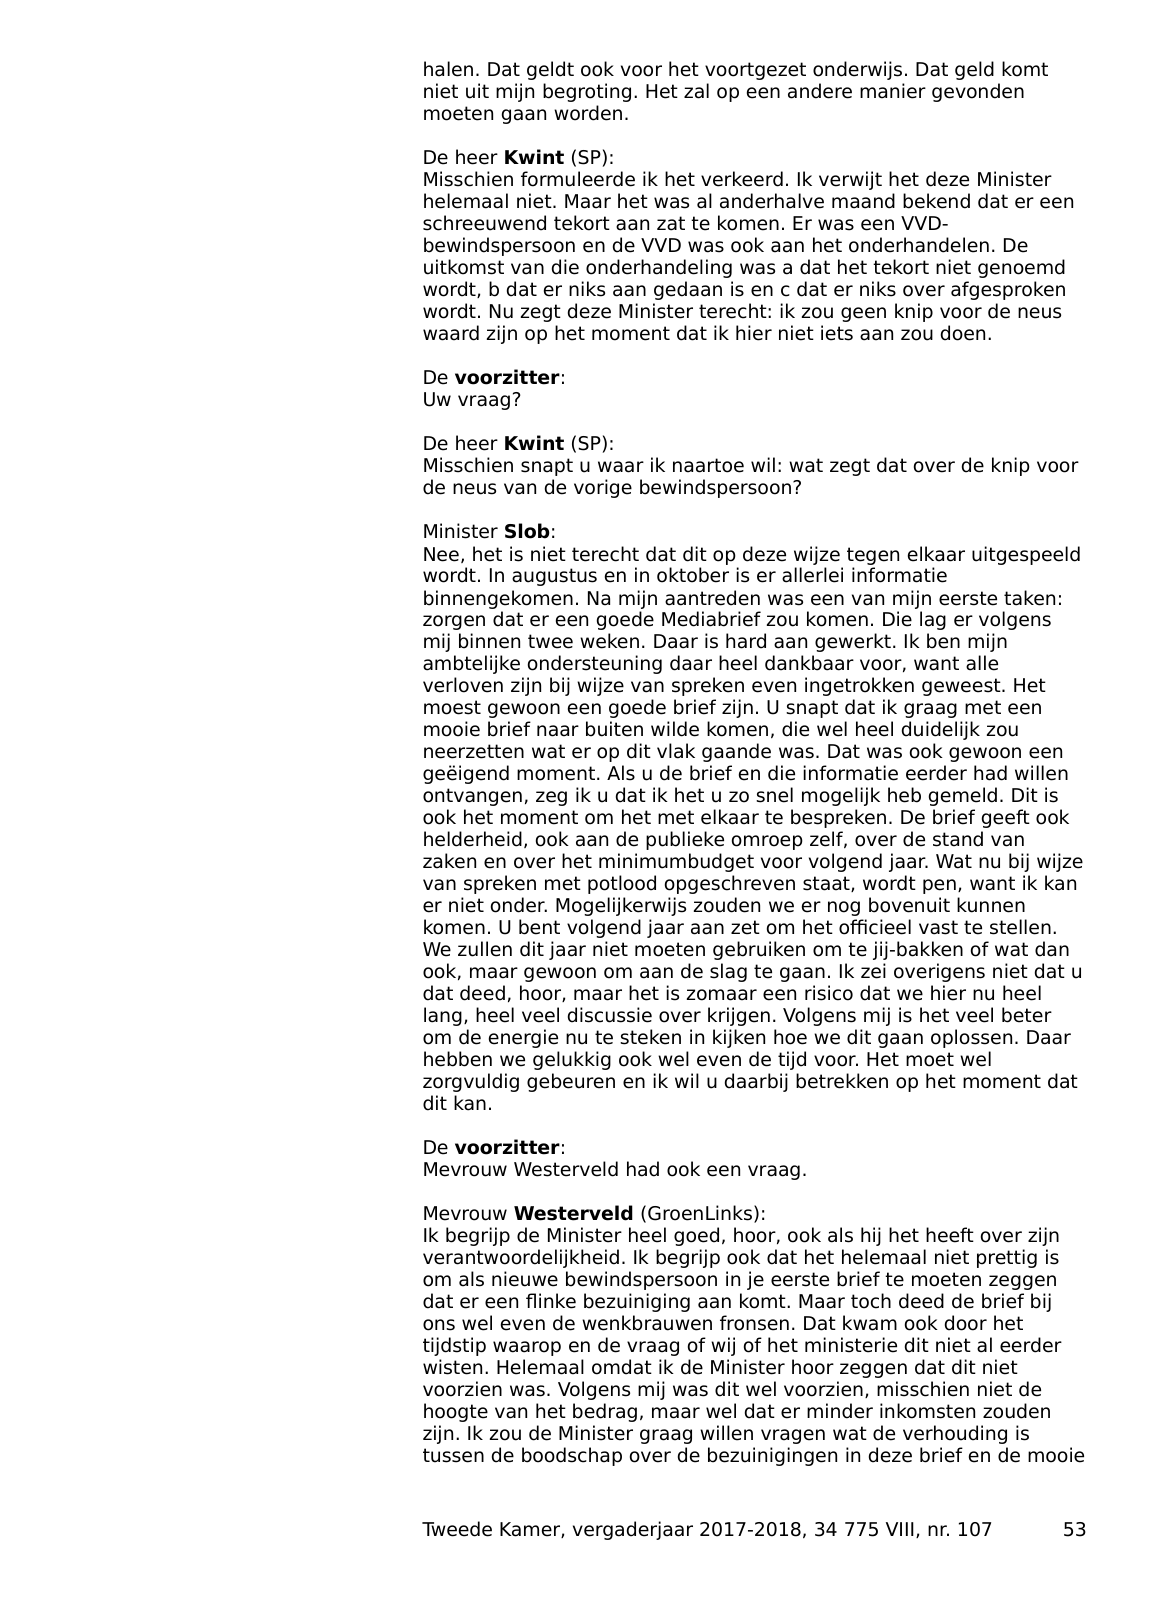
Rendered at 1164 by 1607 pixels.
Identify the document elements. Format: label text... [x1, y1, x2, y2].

text Ik begrijp de Minister heel goed, hoor, ook als hij het heeft over zijn verantwoordelijkheid. Ik begrijp ook dat het helemaal niet prettig is om als nieuwe bewindspersoon in je eerste brief te moeten zeggen dat er een flinke bezuiniging aan komt. Maar toch deed de brief bij ons wel even de wenkbrauwen fronsen. Dat kwam ook door het tijdstip waarop en de vraag of wij of het ministerie dit niet al eerder wisten. Helemaal omdat ik de Minister hoor zeggen dat dit niet voorzien was. Volgens mij was dit wel voorzien, misschien niet de hoogte van het bedrag, maar wel dat er minder inkomsten zouden zijn. Ik zou de Minister graag willen vragen wat de verhouding is tussen de boodschap over de bezuinigingen in deze brief en de mooie [422, 1225, 1087, 1467]
text De voorzitter: [422, 1137, 1087, 1159]
text Misschien formuleerde ik het verkeerd. Ik verwijt het deze Minister helemaal niet. Maar het was al anderhalve maand bekend dat er een schreeuwend tekort aan zat te komen. Er was een VVD-bewindspersoon en de VVD was ook aan het onderhandelen. De uitkomst van die onderhandeling was a dat het tekort niet genoemd wordt, b dat er niks aan gedaan is en c dat er niks over afgesproken wordt. Nu zegt deze Minister terecht: ik zou geen knip voor de neus waard zijn op het moment dat ik hier niet iets aan zou doen. [422, 169, 1087, 345]
text De voorzitter: [422, 367, 1087, 389]
text De heer Kwint (SP): [422, 433, 1087, 455]
text Mevrouw Westerveld (GroenLinks): [422, 1203, 1087, 1225]
text halen. Dat geldt ook voor het voortgezet onderwijs. Dat geld komt niet uit mijn begroting. Het zal op een andere manier gevonden moeten gaan worden. [422, 59, 1087, 125]
text Minister Slob: [422, 521, 1087, 543]
text Nee, het is niet terecht dat dit op deze wijze tegen elkaar uitgespeeld wordt. In augustus en in oktober is er allerlei informatie binnengekomen. Na mijn aantreden was een van mijn eerste taken: zorgen dat er een goede Mediabrief zou komen. Die lag er volgens mij binnen twee weken. Daar is hard aan gewerkt. Ik ben mijn ambtelijke ondersteuning daar heel dankbaar voor, want alle verloven zijn bij wijze van spreken even ingetrokken geweest. Het moest gewoon een goede brief zijn. U snapt dat ik graag met een mooie brief naar buiten wilde komen, die wel heel duidelijk zou neerzetten wat er op dit vlak gaande was. Dat was ook gewoon een geëigend moment. Als u de brief en die informatie eerder had willen ontvangen, zeg ik u dat ik het u zo snel mogelijk heb gemeld. Dit is ook het moment om het met elkaar te bespreken. De brief geeft ook helderheid, ook aan de publieke omroep zelf, over de stand van zaken en over het minimumbudget voor volgend jaar. Wat nu bij wijze van spreken met potlood opgeschreven staat, wordt pen, want ik kan er niet onder. Mogelijkerwijs zouden we er nog bovenuit kunnen komen. U bent volgend jaar aan zet om het officieel vast te stellen. We zullen dit jaar niet moeten gebruiken om te jij-bakken of wat dan ook, maar gewoon om aan de slag te gaan. Ik zei overigens niet dat u dat deed, hoor, maar het is zomaar een risico dat we hier nu heel lang, heel veel discussie over krijgen. Volgens mij is het veel beter om de energie nu te steken in kijken hoe we dit gaan oplossen. Daar hebben we gelukkig ook wel even de tijd voor. Het moet wel zorgvuldig gebeuren en ik wil u daarbij betrekken op het moment dat dit kan. [422, 543, 1087, 1115]
text Mevrouw Westerveld had ook een vraag. [422, 1159, 1087, 1181]
text De heer Kwint (SP): [422, 147, 1087, 169]
text Misschien snapt u waar ik naartoe wil: wat zegt dat over de knip voor de neus van de vorige bewindspersoon? [422, 455, 1087, 499]
text Uw vraag? [422, 389, 1087, 411]
